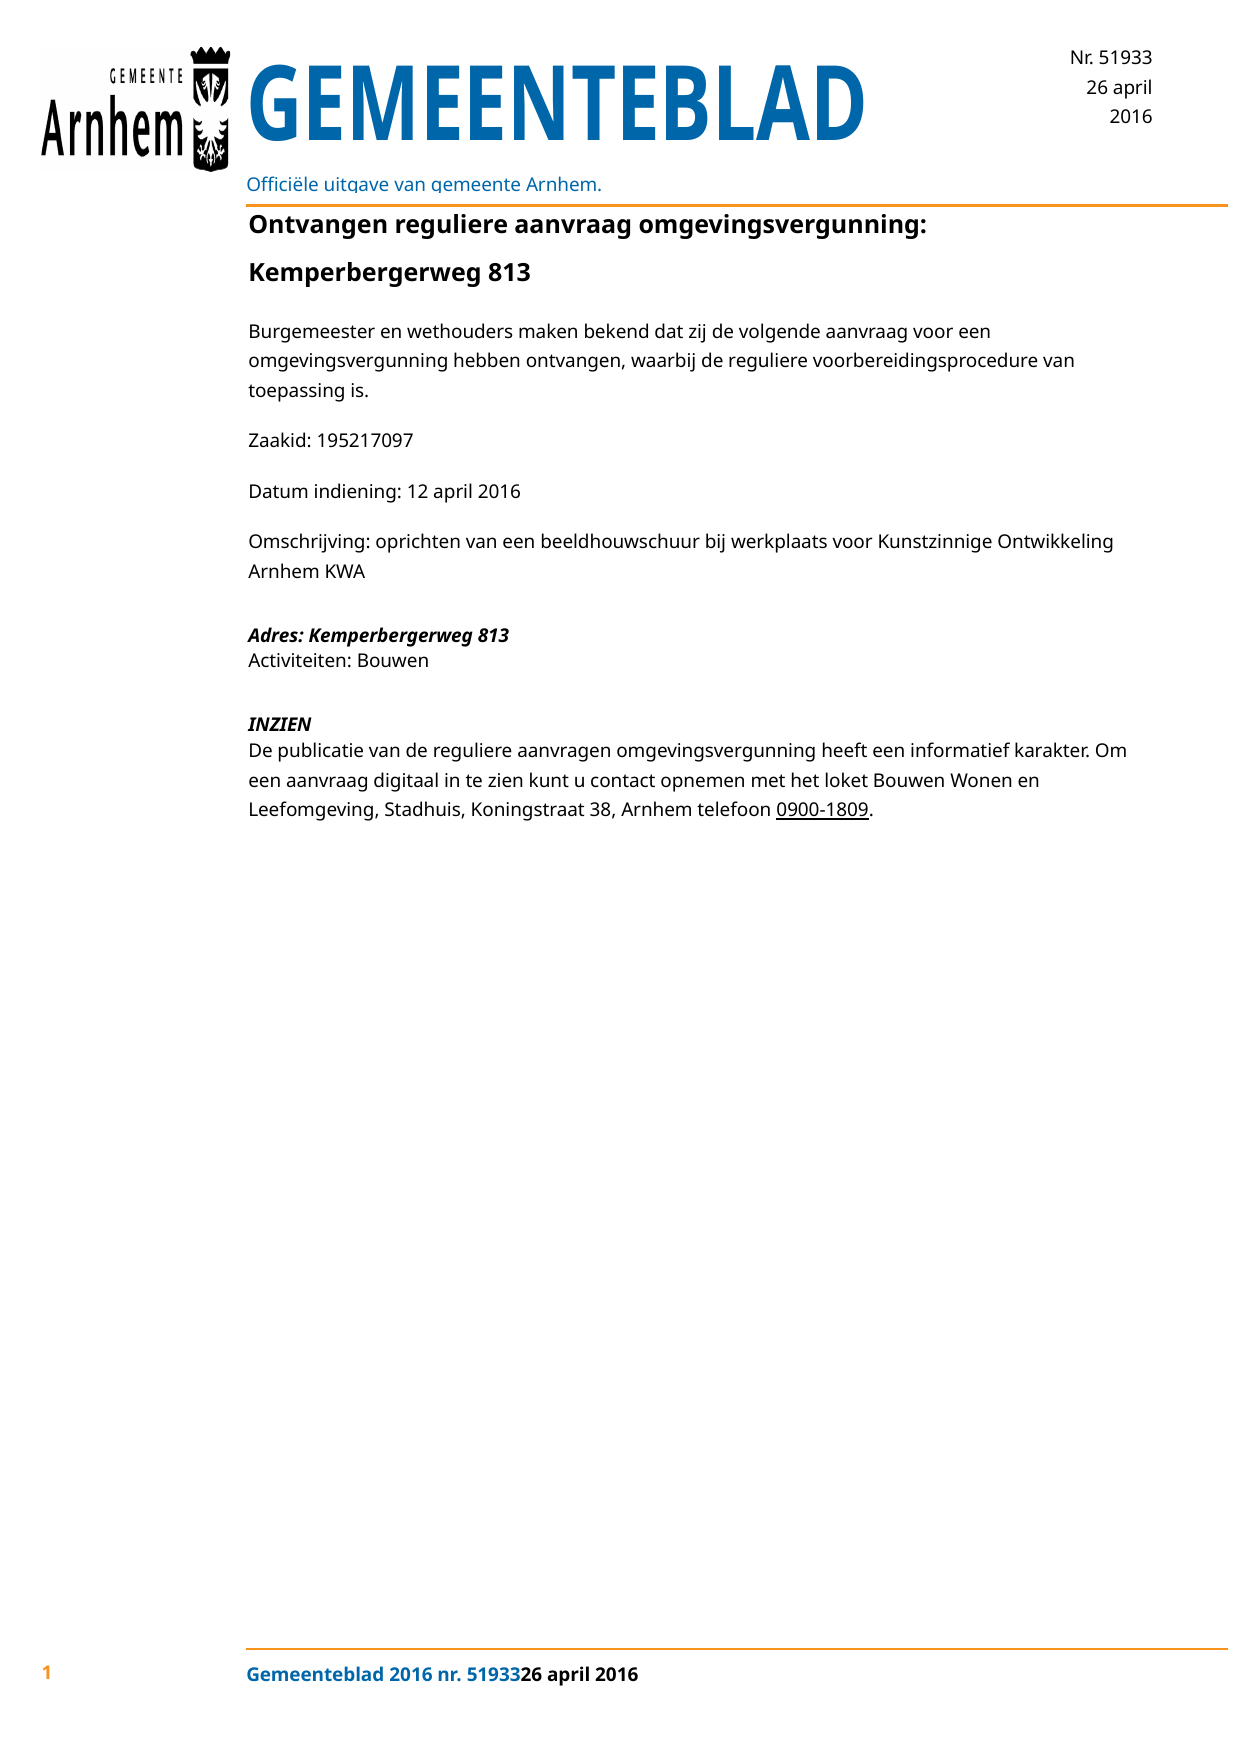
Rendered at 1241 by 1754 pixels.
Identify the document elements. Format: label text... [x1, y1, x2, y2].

text Zaakid: 195217097 [248, 427, 1152, 453]
text Adres: Kemperbergerweg 813 [248, 622, 1152, 648]
text De publicatie van de reguliere aanvragen omgevingsvergunning heeft een informatief karakter. Om een aanvraag digitaal in te zien kunt u contact opnemen met het loket Bouwen Wonen en Leefomgeving, Stadhuis, Koningstraat 38, Arnhem telefoon 0900-1809. [248, 737, 1152, 822]
picture [41, 47, 231, 172]
text Omschrijving: oprichten van een beeldhouwschuur bij werkplaats voor Kunstzinnige Ontwikkeling Arnhem KWA [248, 528, 1152, 584]
text Datum indiening: 12 april 2016 [248, 478, 1152, 504]
text Ontvangen reguliere aanvraag omgevingsvergunning: Kemperbergerweg 813 [248, 207, 1152, 288]
text INZIEN [248, 712, 1152, 737]
text Activiteiten: Bouwen [248, 648, 1152, 673]
text Burgemeester en wethouders maken bekend dat zij de volgende aanvraag voor een omgevingsvergunning hebben ontvangen, waarbij de reguliere voorbereidingsprocedure van toepassing is. [248, 318, 1152, 403]
